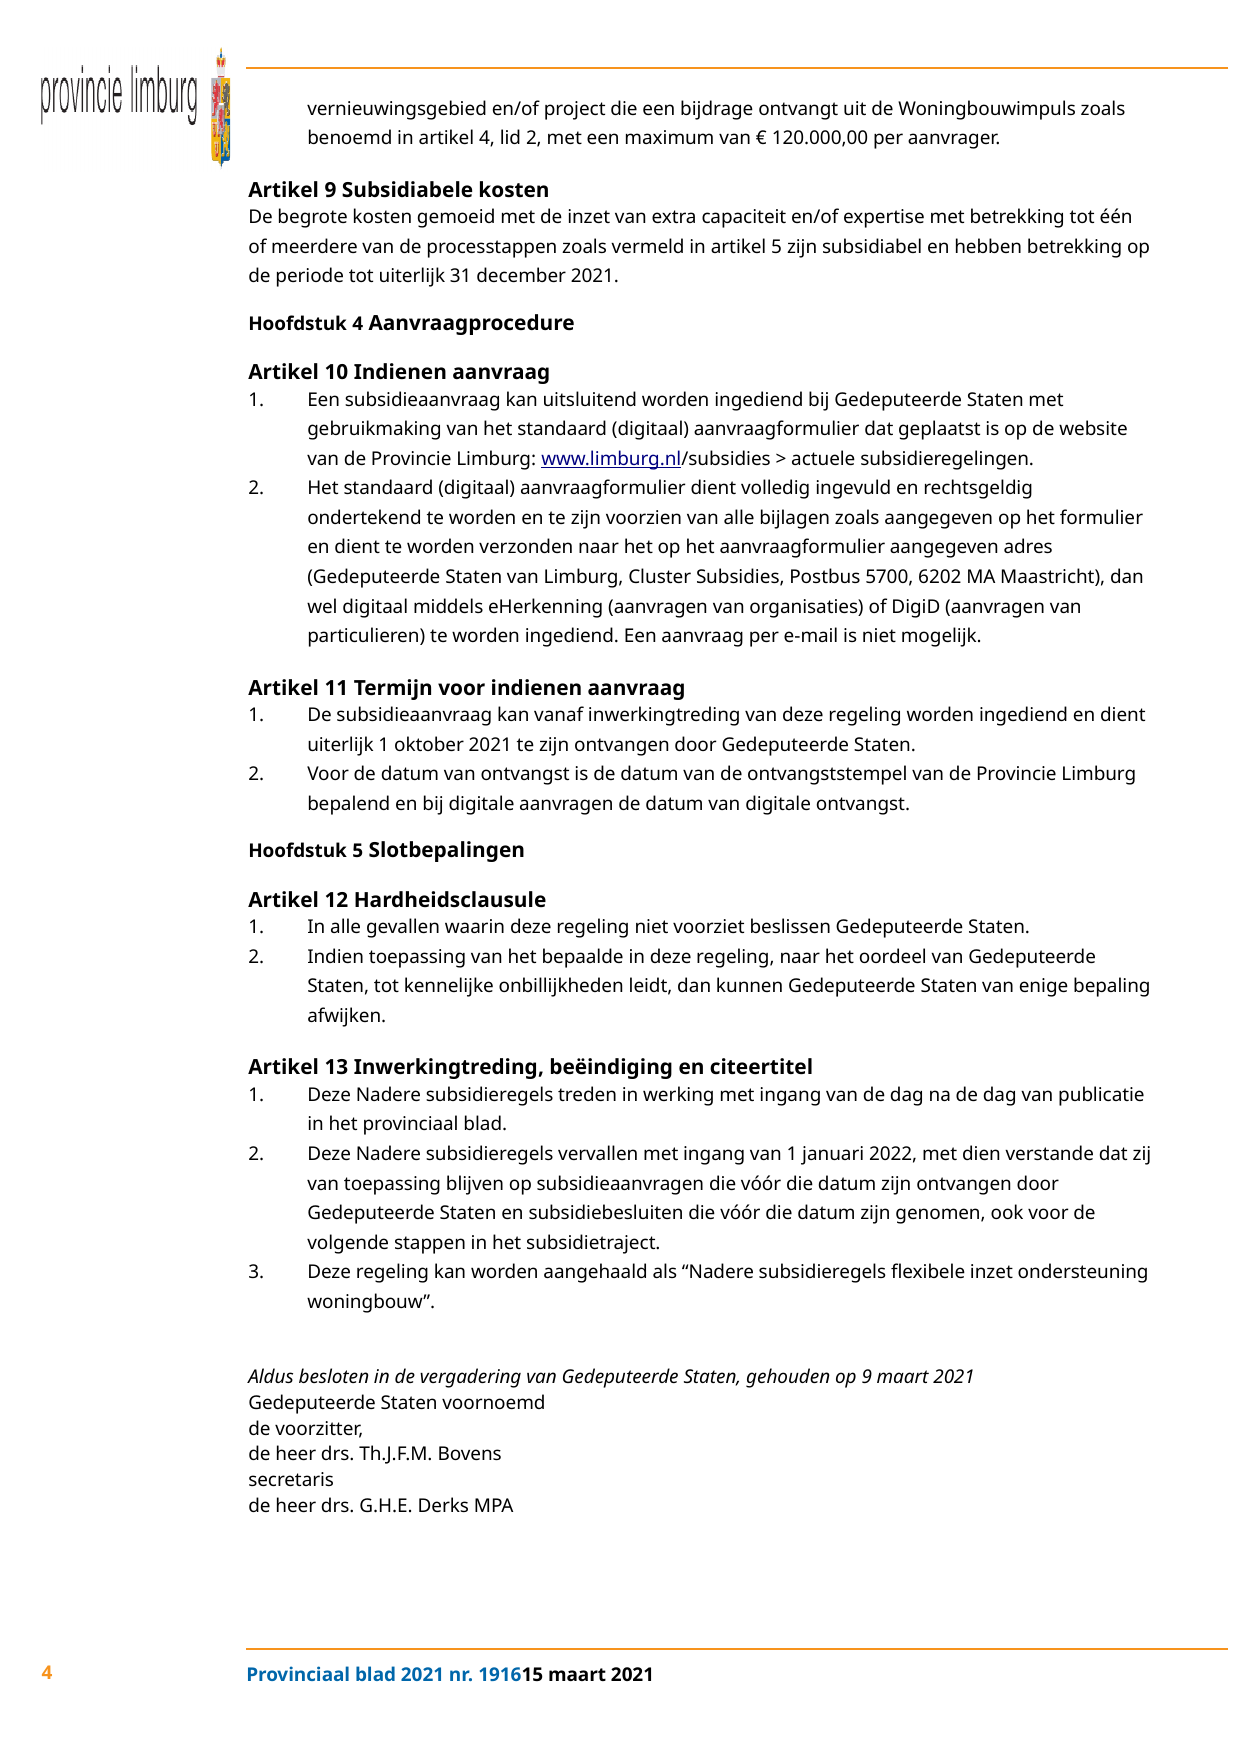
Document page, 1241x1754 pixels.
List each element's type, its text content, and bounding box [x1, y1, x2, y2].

text Hoofdstuk 4 Aanvraagprocedure [248, 308, 1152, 336]
text Artikel 10 Indienen aanvraag [248, 357, 1152, 386]
list Het standaard (digitaal) aanvraagformulier dient volledig ingevuld en rechtsgeldig ondertekend te worden en te zijn voorzien van alle bijlagen zoals aangegeven op het formulier en dient te worden verzonden naar het op het aanvraagformulier aangegeven adres (Gedeputeerde Staten van Limburg, Cluster Subsidies, Postbus 5700, 6202 MA Maastricht), dan wel digitaal middels eHerkenning (aanvragen van organisaties) of DigiD (aanvragen van particulieren) te worden ingediend. Een aanvraag per e-mail is niet mogelijk. [248, 474, 1152, 648]
text De begrote kosten gemoeid met de inzet van extra capaciteit en/of expertise met betrekking tot één of meerdere van de processtappen zoals vermeld in artikel 5 zijn subsidiabel en hebben betrekking op de periode tot uiterlijk 31 december 2021. [248, 203, 1152, 288]
text de voorzitter, [248, 1415, 1152, 1440]
text Artikel 11 Termijn voor indienen aanvraag [248, 673, 1152, 701]
text Aldus besloten in de vergadering van Gedeputeerde Staten, gehouden op 9 maart 2021 [248, 1363, 1152, 1389]
list Een subsidieaanvraag kan uitsluitend worden ingediend bij Gedeputeerde Staten met gebruikmaking van het standaard (digitaal) aanvraagformulier dat geplaatst is op de website van de Provincie Limburg: www.limburg.nl/subsidies > actuele subsidieregelingen. [248, 386, 1152, 471]
picture [41, 47, 231, 172]
text Artikel 13 Inwerkingtreding, beëindiging en citeertitel [248, 1052, 1152, 1081]
text Hoofdstuk 5 Slotbepalingen [248, 836, 1152, 864]
list Deze Nadere subsidieregels vervallen met ingang van 1 januari 2022, met dien verstande dat zij van toepassing blijven op subsidieaanvragen die vóór die datum zijn ontvangen door Gedeputeerde Staten en subsidiebesluiten die vóór die datum zijn genomen, ook voor de volgende stappen in het subsidietraject. [248, 1140, 1152, 1254]
text Artikel 12 Hardheidsclausule [248, 885, 1152, 913]
text Gedeputeerde Staten voornoemd [248, 1389, 1152, 1415]
text de heer drs. G.H.E. Derks MPA [248, 1492, 1152, 1518]
list De subsidieaanvraag kan vanaf inwerkingtreding van deze regeling worden ingediend en dient uiterlijk 1 oktober 2021 te zijn ontvangen door Gedeputeerde Staten. [248, 701, 1152, 757]
text de heer drs. Th.J.F.M. Bovens [248, 1440, 1152, 1466]
list vernieuwingsgebied en/of project die een bijdrage ontvangt uit de Woningbouwimpuls zoals benoemd in artikel 4, lid 2, met een maximum van € 120.000,00 per aanvrager. [248, 95, 1152, 150]
list Deze regeling kan worden aangehaald als “Nadere subsidieregels flexibele inzet ondersteuning woningbouw”. [248, 1258, 1152, 1314]
text Artikel 9 Subsidiabele kosten [248, 175, 1152, 203]
list Voor de datum van ontvangst is de datum van de ontvangststempel van de Provincie Limburg bepalend en bij digitale aanvragen de datum van digitale ontvangst. [248, 760, 1152, 816]
list Indien toepassing van het bepaalde in deze regeling, naar het oordeel van Gedeputeerde Staten, tot kennelijke onbillijkheden leidt, dan kunnen Gedeputeerde Staten van enige bepaling afwijken. [248, 943, 1152, 1028]
list In alle gevallen waarin deze regeling niet voorziet beslissen Gedeputeerde Staten. [248, 913, 1152, 939]
list Deze Nadere subsidieregels treden in werking met ingang van de dag na de dag van publicatie in het provinciaal blad. [248, 1081, 1152, 1136]
text secretaris [248, 1466, 1152, 1492]
